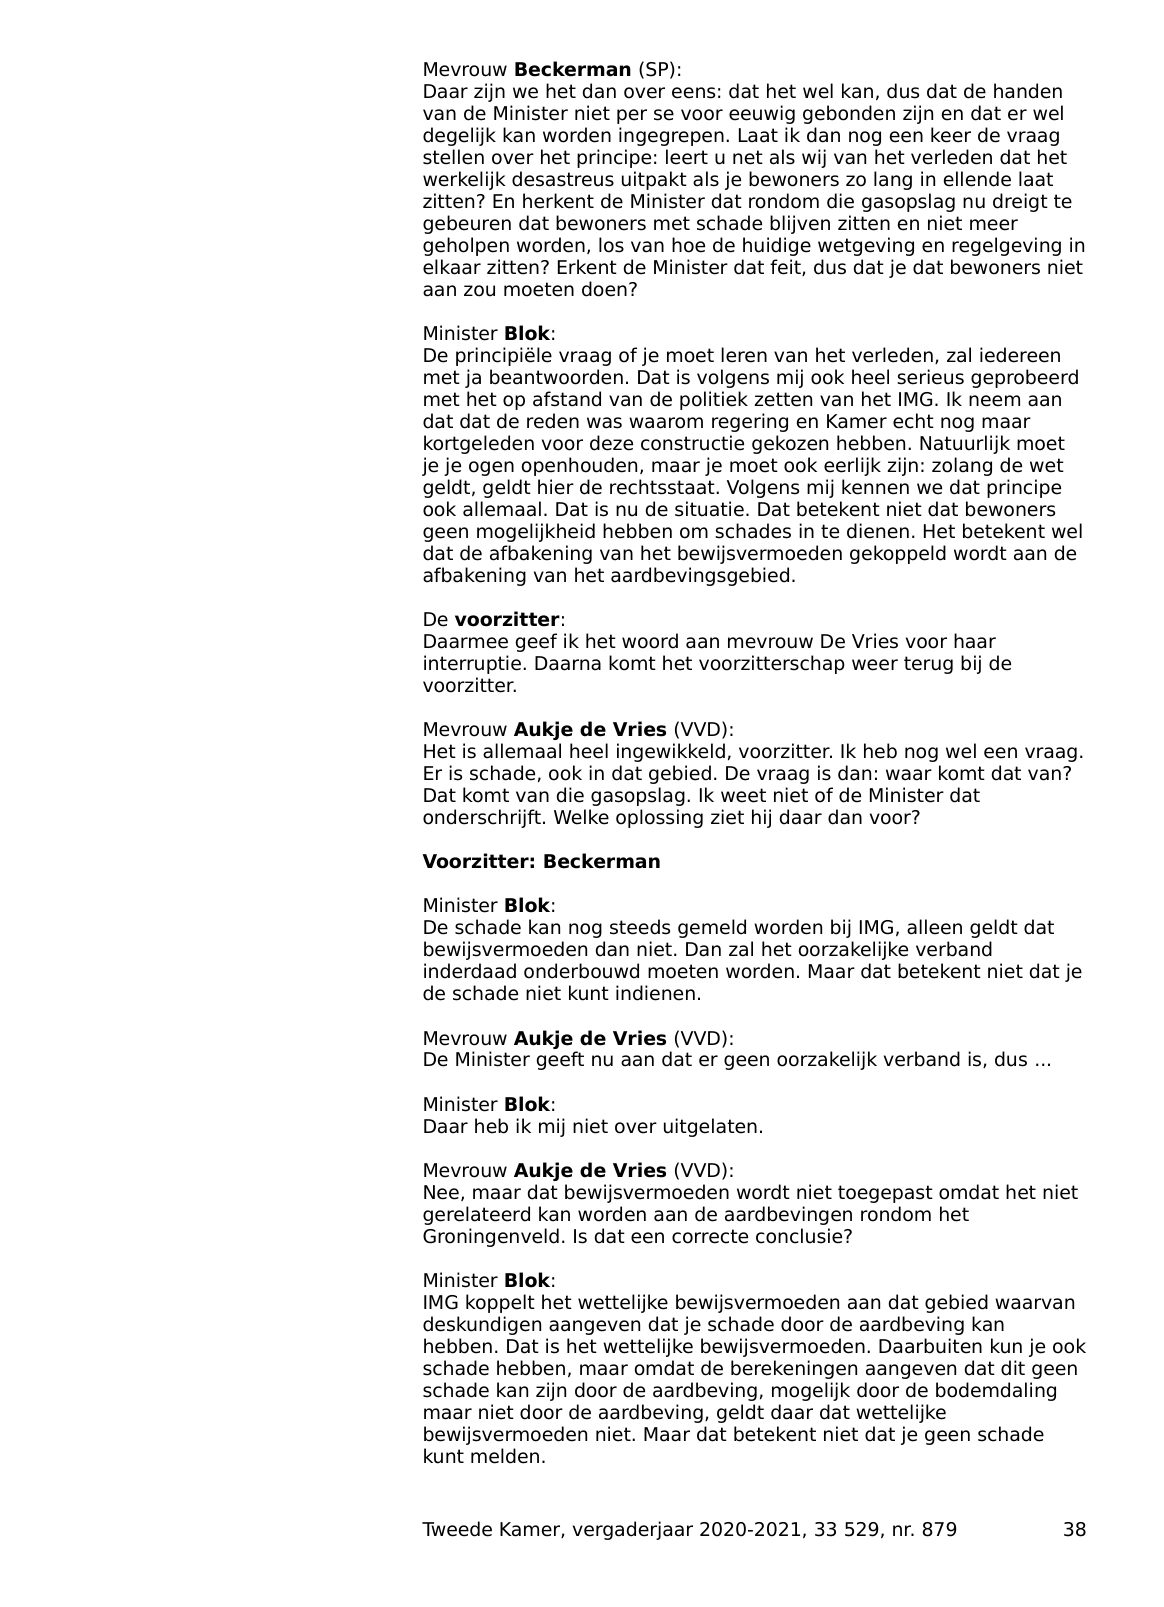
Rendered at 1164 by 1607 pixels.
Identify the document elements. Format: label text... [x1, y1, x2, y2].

text Daarmee geef ik het woord aan mevrouw De Vries voor haar interruptie. Daarna komt het voorzitterschap weer terug bij de voorzitter. [422, 631, 1087, 697]
text Het is allemaal heel ingewikkeld, voorzitter. Ik heb nog wel een vraag. Er is schade, ook in dat gebied. De vraag is dan: waar komt dat van? Dat komt van die gasopslag. Ik weet niet of de Minister dat onderschrijft. Welke oplossing ziet hij daar dan voor? [422, 741, 1087, 829]
text Mevrouw Aukje de Vries (VVD): [422, 719, 1087, 741]
text Mevrouw Aukje de Vries (VVD): [422, 1027, 1087, 1049]
text Minister Blok: [422, 1093, 1087, 1116]
text Minister Blok: [422, 895, 1087, 917]
text Nee, maar dat bewijsvermoeden wordt niet toegepast omdat het niet gerelateerd kan worden aan de aardbevingen rondom het Groningenveld. Is dat een correcte conclusie? [422, 1182, 1087, 1248]
text De schade kan nog steeds gemeld worden bij IMG, alleen geldt dat bewijsvermoeden dan niet. Dan zal het oorzakelijke verband inderdaad onderbouwd moeten worden. Maar dat betekent niet dat je de schade niet kunt indienen. [422, 917, 1087, 1005]
text Minister Blok: [422, 1270, 1087, 1292]
subtitle Voorzitter: Beckerman [422, 851, 1087, 873]
text Daar zijn we het dan over eens: dat het wel kan, dus dat de handen van de Minister niet per se voor eeuwig gebonden zijn en dat er wel degelijk kan worden ingegrepen. Laat ik dan nog een keer de vraag stellen over het principe: leert u net als wij van het verleden dat het werkelijk desastreus uitpakt als je bewoners zo lang in ellende laat zitten? En herkent de Minister dat rondom die gasopslag nu dreigt te gebeuren dat bewoners met schade blijven zitten en niet meer geholpen worden, los van hoe de huidige wetgeving en regelgeving in elkaar zitten? Erkent de Minister dat feit, dus dat je dat bewoners niet aan zou moeten doen? [422, 81, 1087, 301]
text Minister Blok: [422, 323, 1087, 345]
text Mevrouw Beckerman (SP): [422, 59, 1087, 81]
text IMG koppelt het wettelijke bewijsvermoeden aan dat gebied waarvan deskundigen aangeven dat je schade door de aardbeving kan hebben. Dat is het wettelijke bewijsvermoeden. Daarbuiten kun je ook schade hebben, maar omdat de berekeningen aangeven dat dit geen schade kan zijn door de aardbeving, mogelijk door de bodemdaling maar niet door de aardbeving, geldt daar dat wettelijke bewijsvermoeden niet. Maar dat betekent niet dat je geen schade kunt melden. [422, 1292, 1087, 1468]
text De principiële vraag of je moet leren van het verleden, zal iedereen met ja beantwoorden. Dat is volgens mij ook heel serieus geprobeerd met het op afstand van de politiek zetten van het IMG. Ik neem aan dat dat de reden was waarom regering en Kamer echt nog maar kortgeleden voor deze constructie gekozen hebben. Natuurlijk moet je je ogen openhouden, maar je moet ook eerlijk zijn: zolang de wet geldt, geldt hier de rechtsstaat. Volgens mij kennen we dat principe ook allemaal. Dat is nu de situatie. Dat betekent niet dat bewoners geen mogelijkheid hebben om schades in te dienen. Het betekent wel dat de afbakening van het bewijsvermoeden gekoppeld wordt aan de afbakening van het aardbevingsgebied. [422, 345, 1087, 587]
text Mevrouw Aukje de Vries (VVD): [422, 1160, 1087, 1182]
text De Minister geeft nu aan dat er geen oorzakelijk verband is, dus ... [422, 1049, 1087, 1071]
text De voorzitter: [422, 609, 1087, 631]
text Daar heb ik mij niet over uitgelaten. [422, 1116, 1087, 1137]
